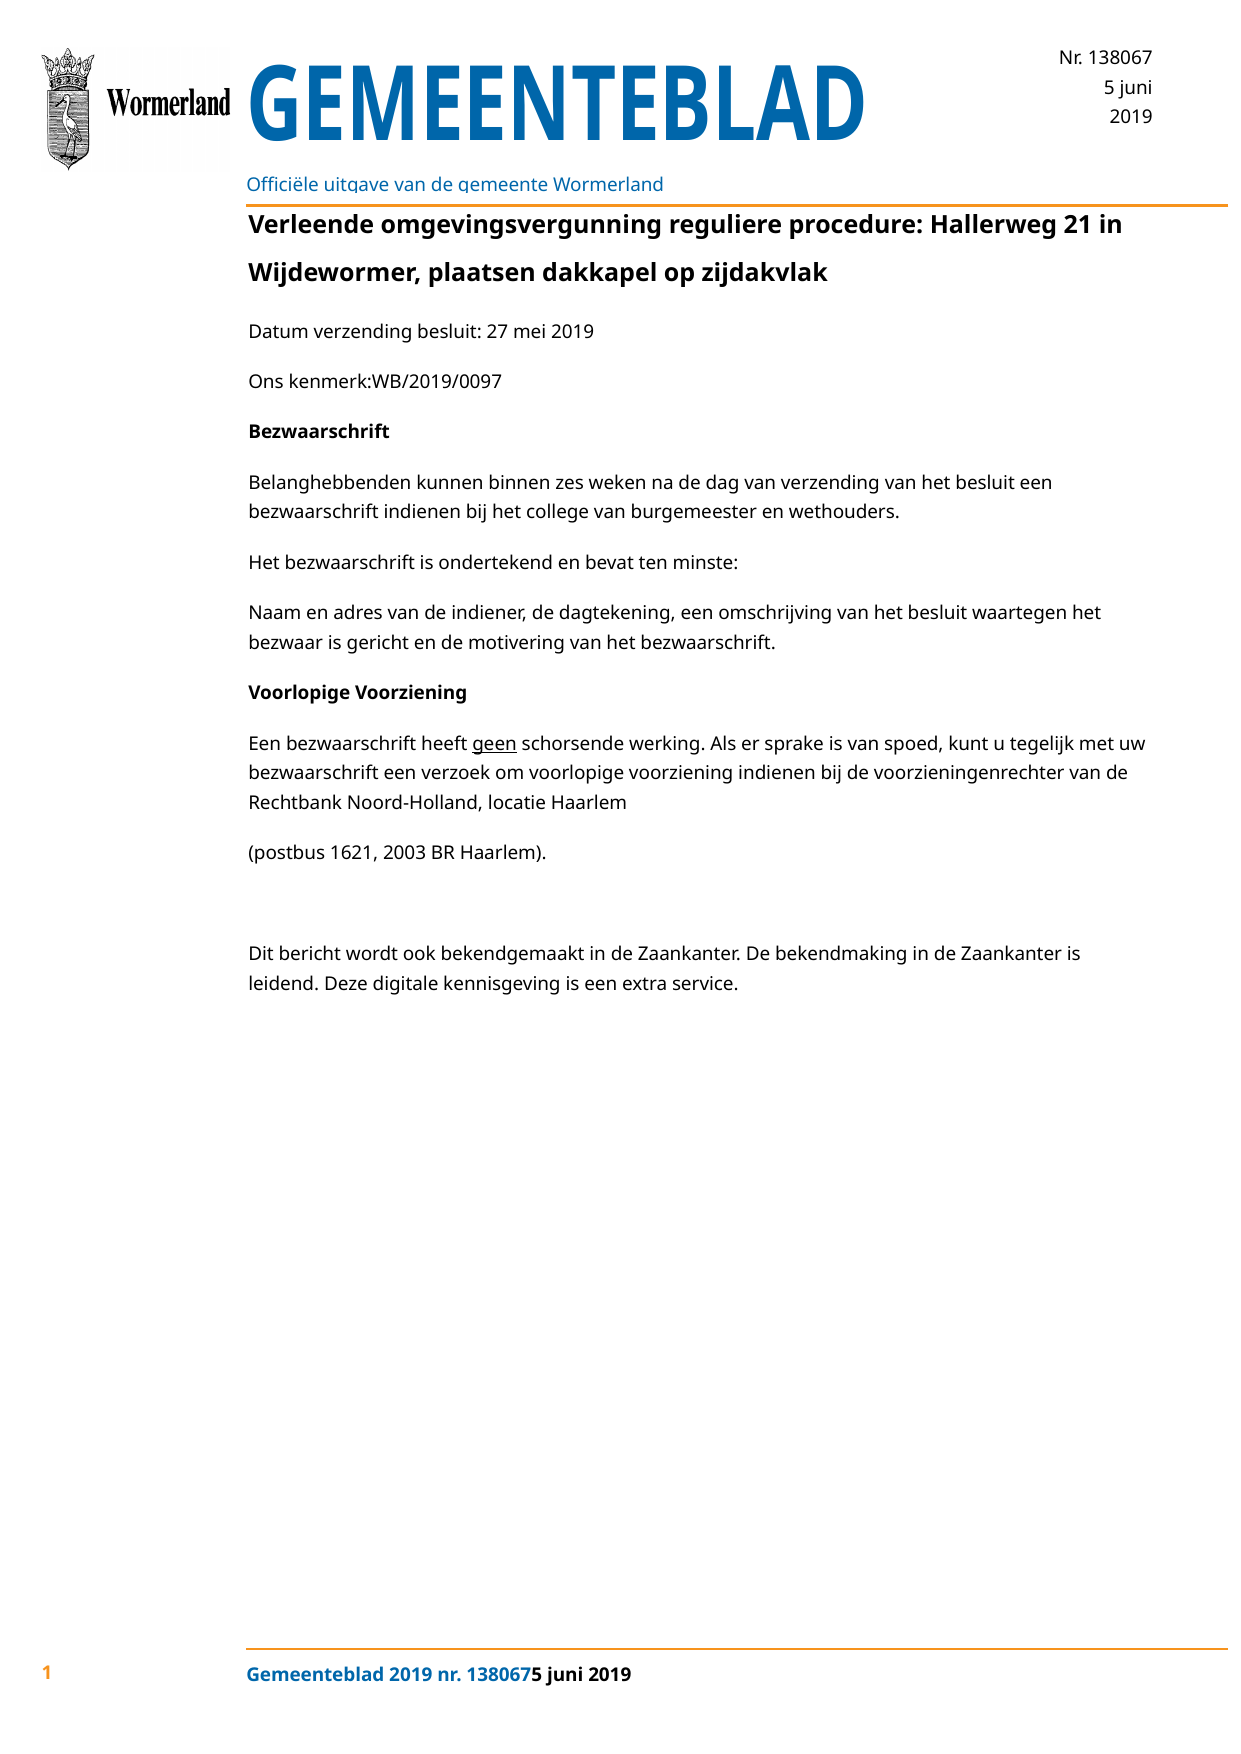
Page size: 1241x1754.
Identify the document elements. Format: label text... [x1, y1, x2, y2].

text Datum verzending besluit: 27 mei 2019 [248, 318, 1152, 344]
text Een bezwaarschrift heeft geen schorsende werking. Als er sprake is van spoed, kunt u tegelijk met uw bezwaarschrift een verzoek om voorlopige voorziening indienen bij de voorzieningenrechter van de Rechtbank Noord-Holland, locatie Haarlem [248, 730, 1152, 815]
text Voorlopige Voorziening [248, 679, 1152, 705]
picture [41, 47, 231, 172]
text Dit bericht wordt ook bekendgemaakt in de Zaankanter. De bekendmaking in de Zaankanter is leidend. Deze digitale kennisgeving is een extra service. [248, 940, 1152, 996]
text Belanghebbenden kunnen binnen zes weken na de dag van verzending van het besluit een bezwaarschrift indienen bij het college van burgemeester en wethouders. [248, 469, 1152, 524]
text Bezwaarschrift [248, 419, 1152, 444]
text (postbus 1621, 2003 BR Haarlem). [248, 839, 1152, 865]
text Verleende omgevingsvergunning reguliere procedure: Hallerweg 21 in Wijdewormer, plaatsen dakkapel op zijdakvlak [248, 207, 1152, 288]
text Naam en adres van de indiener, de dagtekening, een omschrijving van het besluit waartegen het bezwaar is gericht en de motivering van het bezwaarschrift. [248, 599, 1152, 655]
text Ons kenmerk:WB/2019/0097 [248, 368, 1152, 394]
text Het bezwaarschrift is ondertekend en bevat ten minste: [248, 549, 1152, 575]
